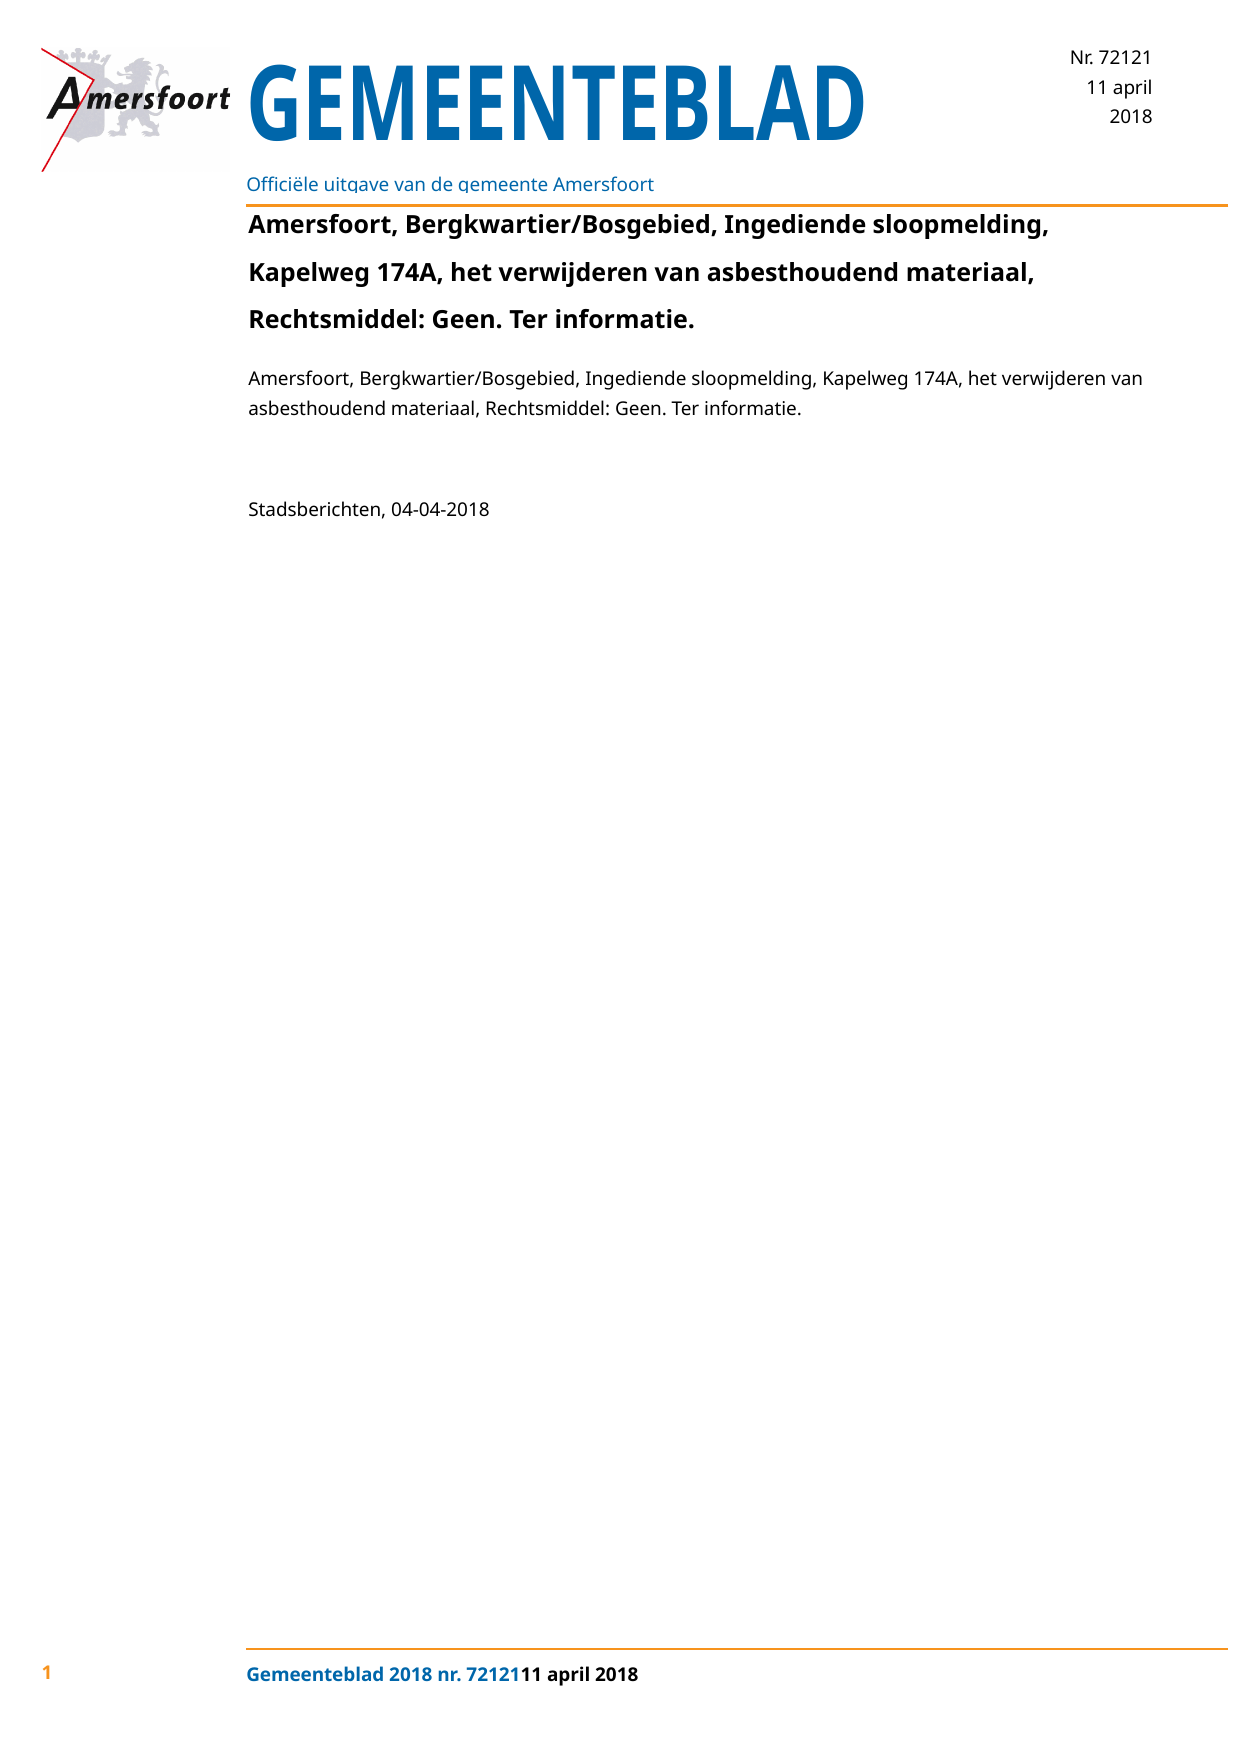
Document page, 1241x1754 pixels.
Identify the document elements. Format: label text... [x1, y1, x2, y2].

text Amersfoort, Bergkwartier/Bosgebied, Ingediende sloopmelding, Kapelweg 174A, het verwijderen van asbesthoudend materiaal, Rechtsmiddel: Geen. Ter informatie. [248, 366, 1152, 421]
text Stadsberichten, 04-04-2018 [248, 496, 1152, 522]
picture [41, 47, 231, 172]
text Amersfoort, Bergkwartier/Bosgebied, Ingediende sloopmelding, Kapelweg 174A, het verwijderen van asbesthoudend materiaal, Rechtsmiddel: Geen. Ter informatie. [248, 207, 1152, 336]
